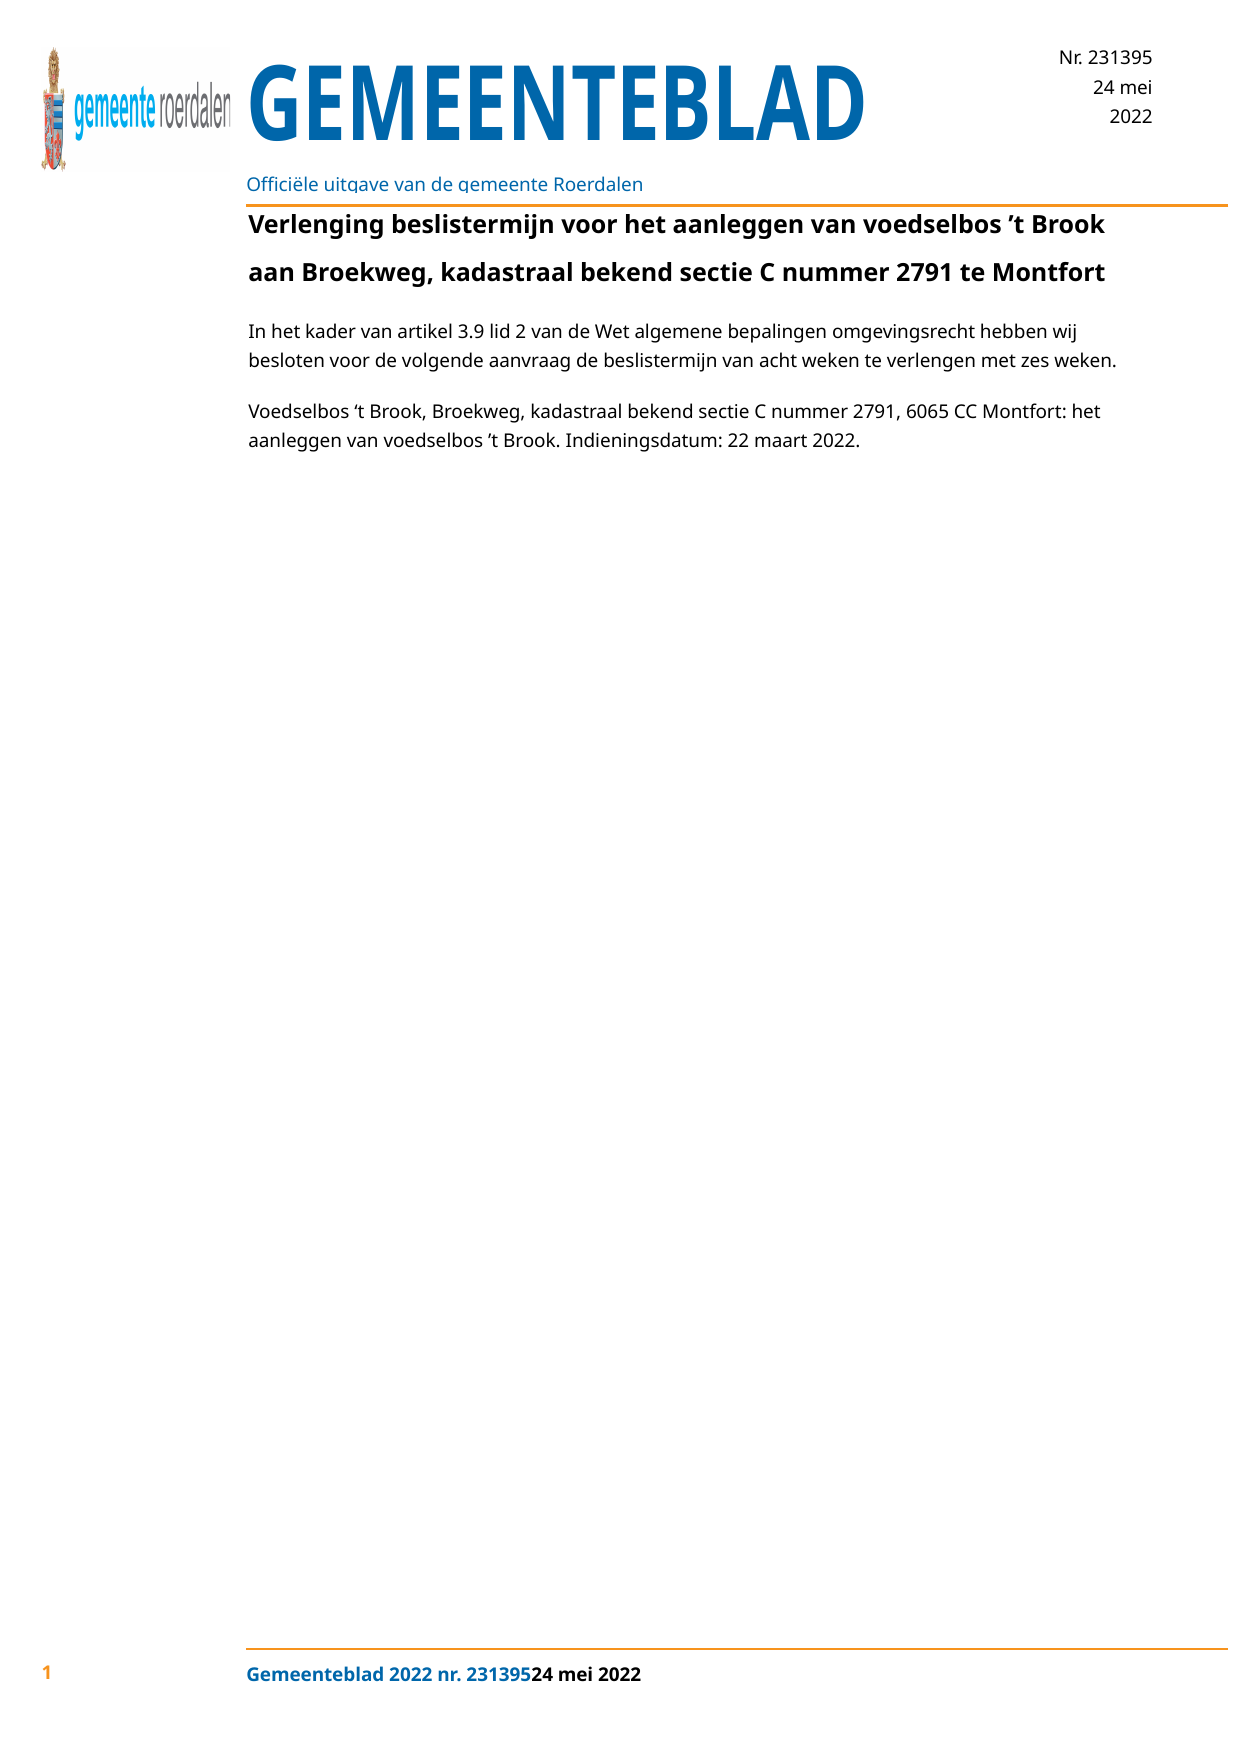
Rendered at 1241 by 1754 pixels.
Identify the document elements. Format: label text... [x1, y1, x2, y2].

text Voedselbos ‘t Brook, Broekweg, kadastraal bekend sectie C nummer 2791, 6065 CC Montfort: het aanleggen van voedselbos ’t Brook. Indieningsdatum: 22 maart 2022. [248, 398, 1152, 453]
text In het kader van artikel 3.9 lid 2 van de Wet algemene bepalingen omgevingsrecht hebben wij besloten voor de volgende aanvraag de beslistermijn van acht weken te verlengen met zes weken. [248, 318, 1152, 373]
text Verlenging beslistermijn voor het aanleggen van voedselbos ’t Brook aan Broekweg, kadastraal bekend sectie C nummer 2791 te Montfort [248, 207, 1152, 288]
picture [41, 47, 231, 172]
